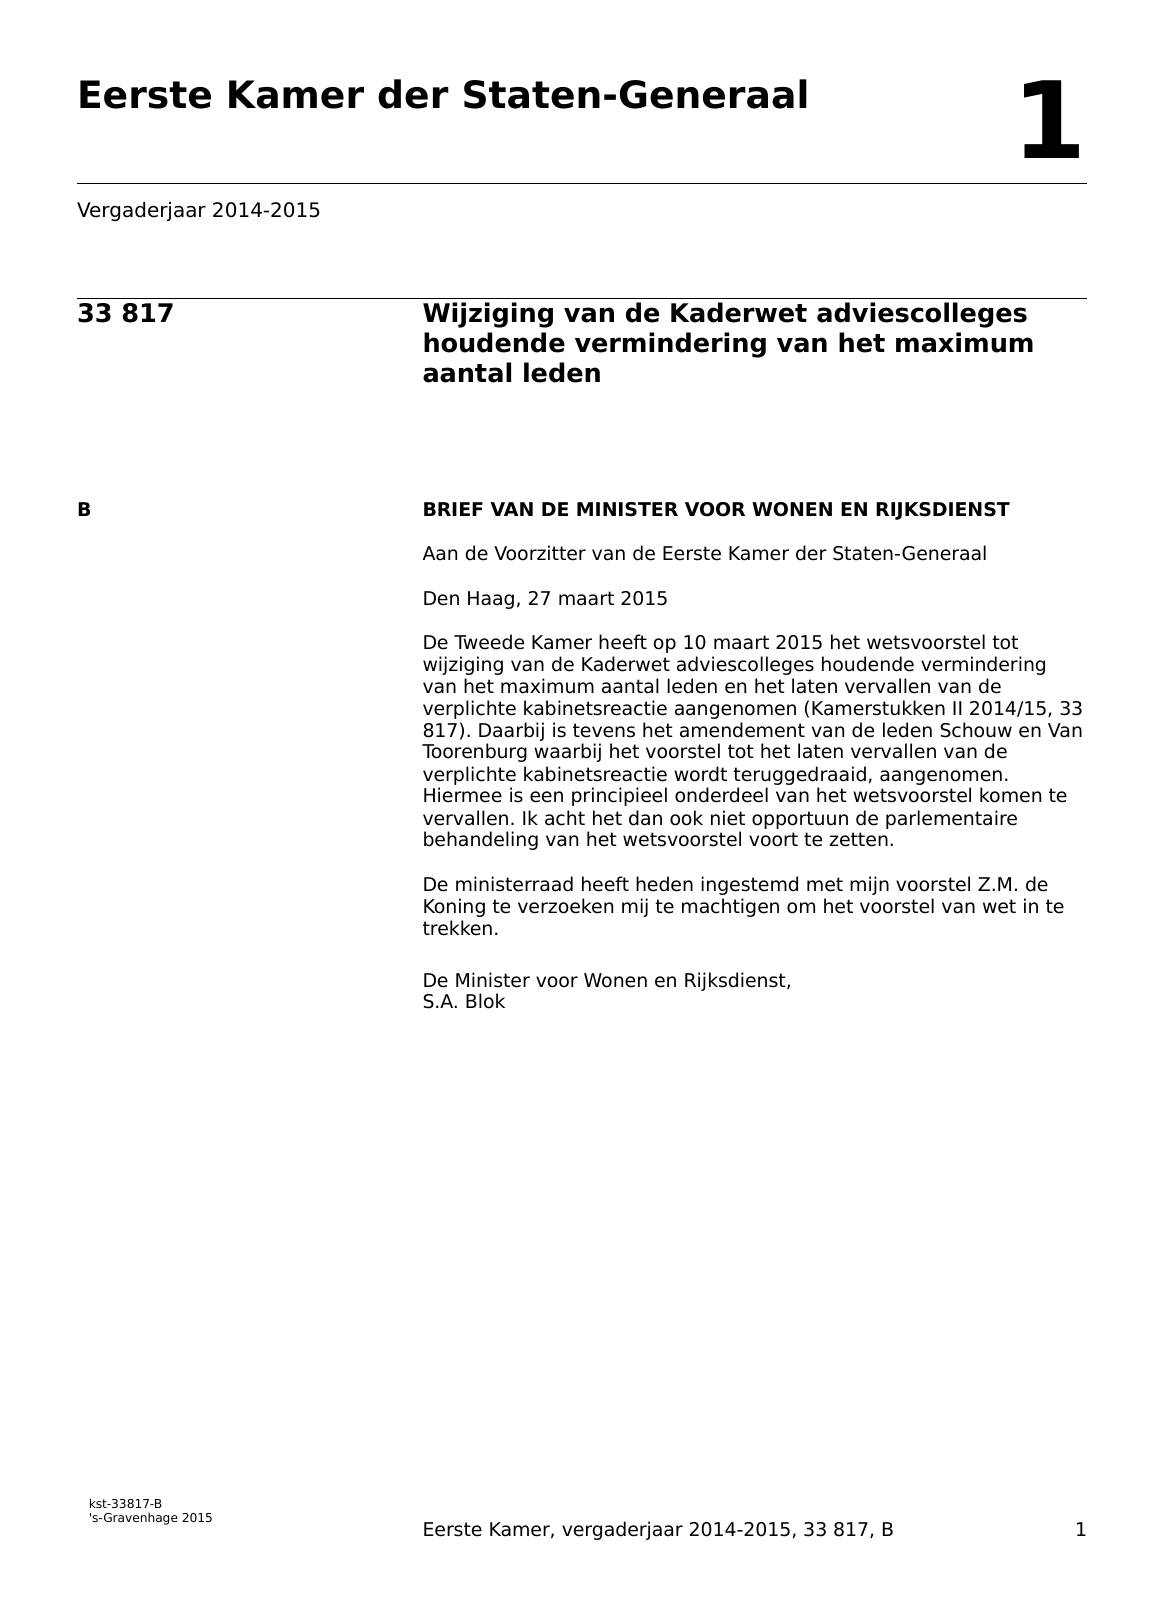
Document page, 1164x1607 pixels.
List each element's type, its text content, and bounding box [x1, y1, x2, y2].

subtitle 33 817 Wijziging van de Kaderwet adviescolleges houdende vermindering van het maximum aantal leden [77, 299, 1087, 388]
table_header Eerste Kamer der Staten-Generaal [77, 59, 886, 183]
text 's-Gravenhage 2015 [88, 1511, 323, 1525]
text Den Haag, 27 maart 2015 [422, 587, 1087, 609]
text De Tweede Kamer heeft op 10 maart 2015 het wetsvoorstel tot wijziging van de Kaderwet adviescolleges houdende vermindering van het maximum aantal leden en het laten vervallen van de verplichte kabinetsreactie aangenomen (Kamerstukken II 2014/15, 33 817). Daarbij is tevens het amendement van de leden Schouw en Van Toorenburg waarbij het voorstel tot het laten vervallen van de verplichte kabinetsreactie wordt teruggedraaid, aangenomen. Hiermee is een principieel onderdeel van het wetsvoorstel komen te vervallen. Ik acht het dan ook niet opportuun de parlementaire behandeling van het wetsvoorstel voort te zetten. [422, 632, 1087, 851]
text Aan de Voorzitter van de Eerste Kamer der Staten-Generaal [422, 543, 1087, 565]
subtitle B BRIEF VAN DE MINISTER VOOR WONEN EN RIJKSDIENST [77, 499, 1087, 521]
table_cell Vergaderjaar 2014-2015 [77, 184, 1087, 298]
text De Minister voor Wonen en Rijksdienst, S.A. Blok [422, 969, 1087, 1013]
text De ministerraad heeft heden ingestemd met mijn voorstel Z.M. de Koning te verzoeken mij te machtigen om het voorstel van wet in te trekken. [422, 873, 1087, 939]
table_header 1 [886, 59, 1087, 183]
text kst-33817-B [88, 1497, 323, 1511]
